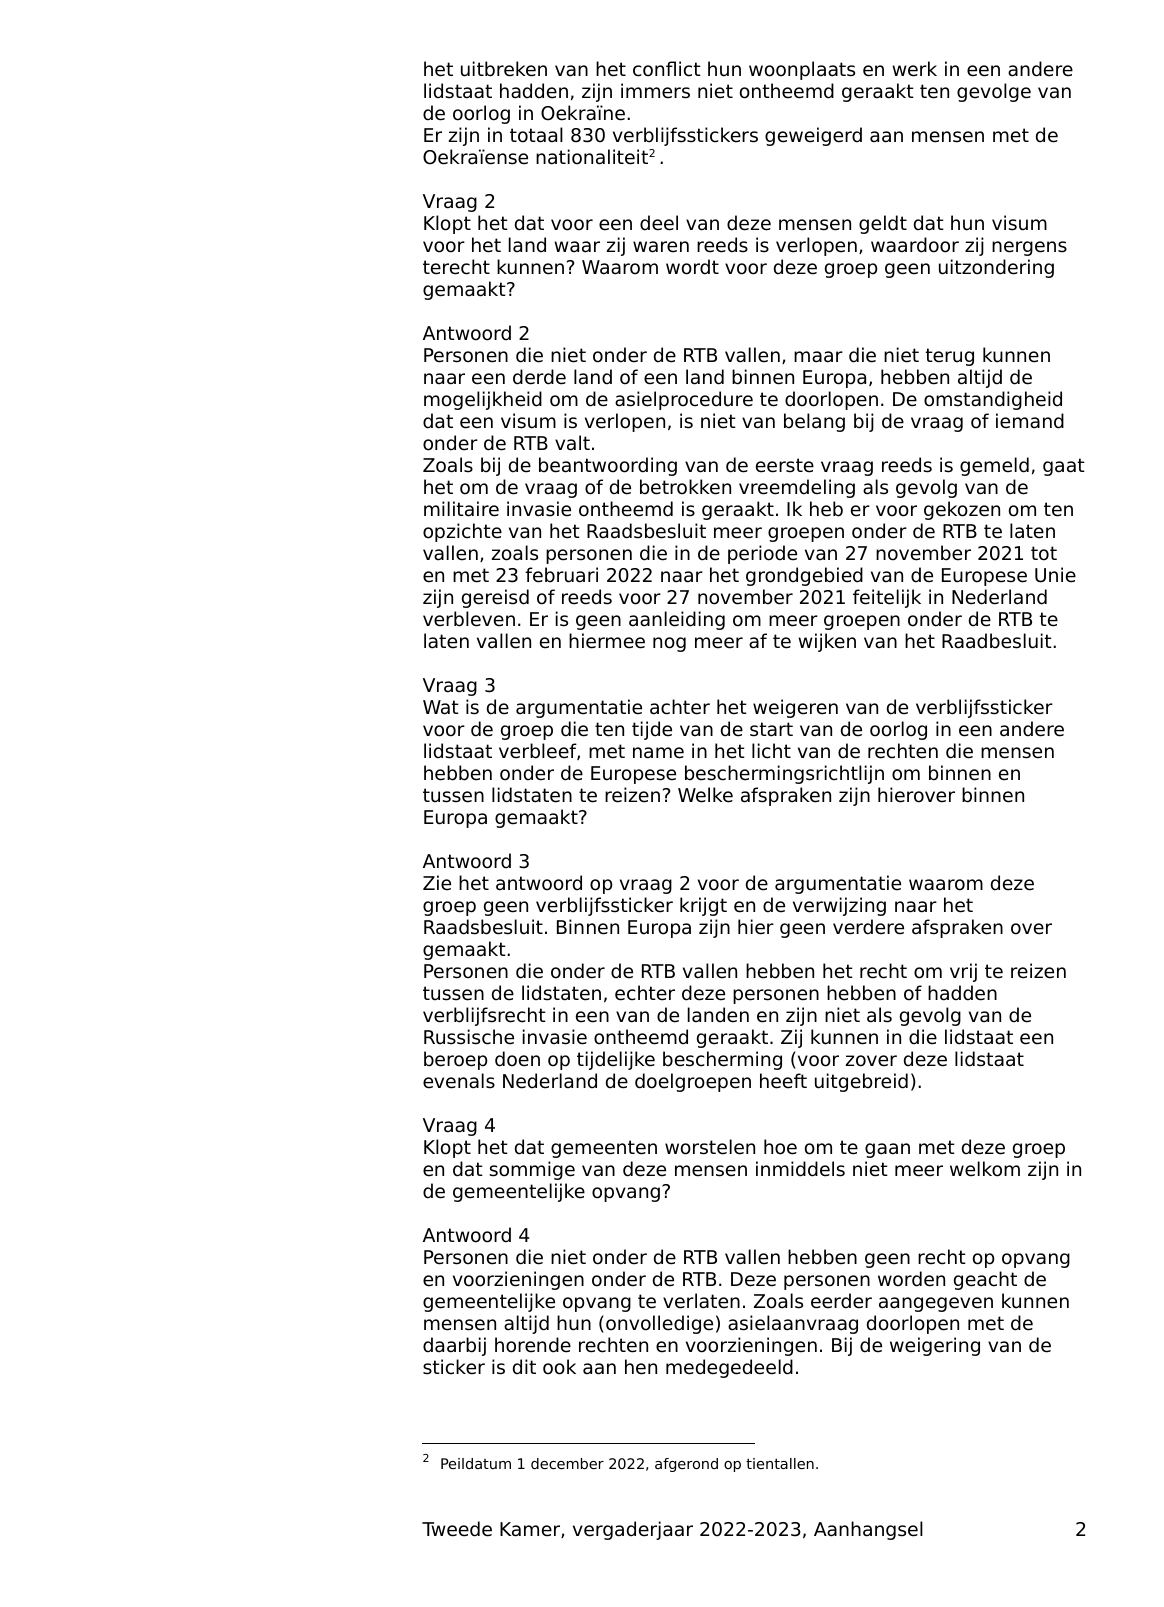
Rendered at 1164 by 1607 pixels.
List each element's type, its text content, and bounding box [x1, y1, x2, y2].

text Wat is de argumentatie achter het weigeren van de verblijfssticker voor de groep die ten tijde van de start van de oorlog in een andere lidstaat verbleef, met name in het licht van de rechten die mensen hebben onder de Europese beschermingsrichtlijn om binnen en tussen lidstaten te reizen? Welke afspraken zijn hierover binnen Europa gemaakt? [422, 697, 1087, 829]
text Antwoord 2 [422, 323, 1087, 345]
text Vraag 2 [422, 191, 1087, 213]
text Antwoord 4 [422, 1225, 1087, 1247]
text Zoals bij de beantwoording van de eerste vraag reeds is gemeld, gaat het om de vraag of de betrokken vreemdeling als gevolg van de militaire invasie ontheemd is geraakt. Ik heb er voor gekozen om ten opzichte van het Raadsbesluit meer groepen onder de RTB te laten vallen, zoals personen die in de periode van 27 november 2021 tot en met 23 februari 2022 naar het grondgebied van de Europese Unie zijn gereisd of reeds voor 27 november 2021 feitelijk in Nederland verbleven. Er is geen aanleiding om meer groepen onder de RTB te laten vallen en hiermee nog meer af te wijken van het Raadbesluit. [422, 455, 1087, 653]
text Vraag 4 [422, 1115, 1087, 1137]
text Antwoord 3 [422, 851, 1087, 873]
text Er zijn in totaal 830 verblijfsstickers geweigerd aan mensen met de Oekraïense nationaliteit. [422, 125, 1087, 169]
text Zie het antwoord op vraag 2 voor de argumentatie waarom deze groep geen verblijfssticker krijgt en de verwijzing naar het Raadsbesluit. Binnen Europa zijn hier geen verdere afspraken over gemaakt. [422, 873, 1087, 961]
text Personen die niet onder de RTB vallen, maar die niet terug kunnen naar een derde land of een land binnen Europa, hebben altijd de mogelijkheid om de asielprocedure te doorlopen. De omstandigheid dat een visum is verlopen, is niet van belang bij de vraag of iemand onder de RTB valt. [422, 345, 1087, 455]
text Vraag 3 [422, 675, 1087, 697]
text Personen die niet onder de RTB vallen hebben geen recht op opvang en voorzieningen onder de RTB. Deze personen worden geacht de gemeentelijke opvang te verlaten. Zoals eerder aangegeven kunnen mensen altijd hun (onvolledige) asielaanvraag doorlopen met de daarbij horende rechten en voorzieningen. Bij de weigering van de sticker is dit ook aan hen medegedeeld. [422, 1247, 1087, 1379]
text Klopt het dat gemeenten worstelen hoe om te gaan met deze groep en dat sommige van deze mensen inmiddels niet meer welkom zijn in de gemeentelijke opvang? [422, 1137, 1087, 1203]
text Klopt het dat voor een deel van deze mensen geldt dat hun visum voor het land waar zij waren reeds is verlopen, waardoor zij nergens terecht kunnen? Waarom wordt voor deze groep geen uitzondering gemaakt? [422, 213, 1087, 301]
text het uitbreken van het conflict hun woonplaats en werk in een andere lidstaat hadden, zijn immers niet ontheemd geraakt ten gevolge van de oorlog in Oekraïne. [422, 59, 1087, 125]
text Personen die onder de RTB vallen hebben het recht om vrij te reizen tussen de lidstaten, echter deze personen hebben of hadden verblijfsrecht in een van de landen en zijn niet als gevolg van de Russische invasie ontheemd geraakt. Zij kunnen in die lidstaat een beroep doen op tijdelijke bescherming (voor zover deze lidstaat evenals Nederland de doelgroepen heeft uitgebreid). [422, 961, 1087, 1093]
text Peildatum 1 december 2022, afgerond op tientallen. [422, 1452, 1087, 1474]
